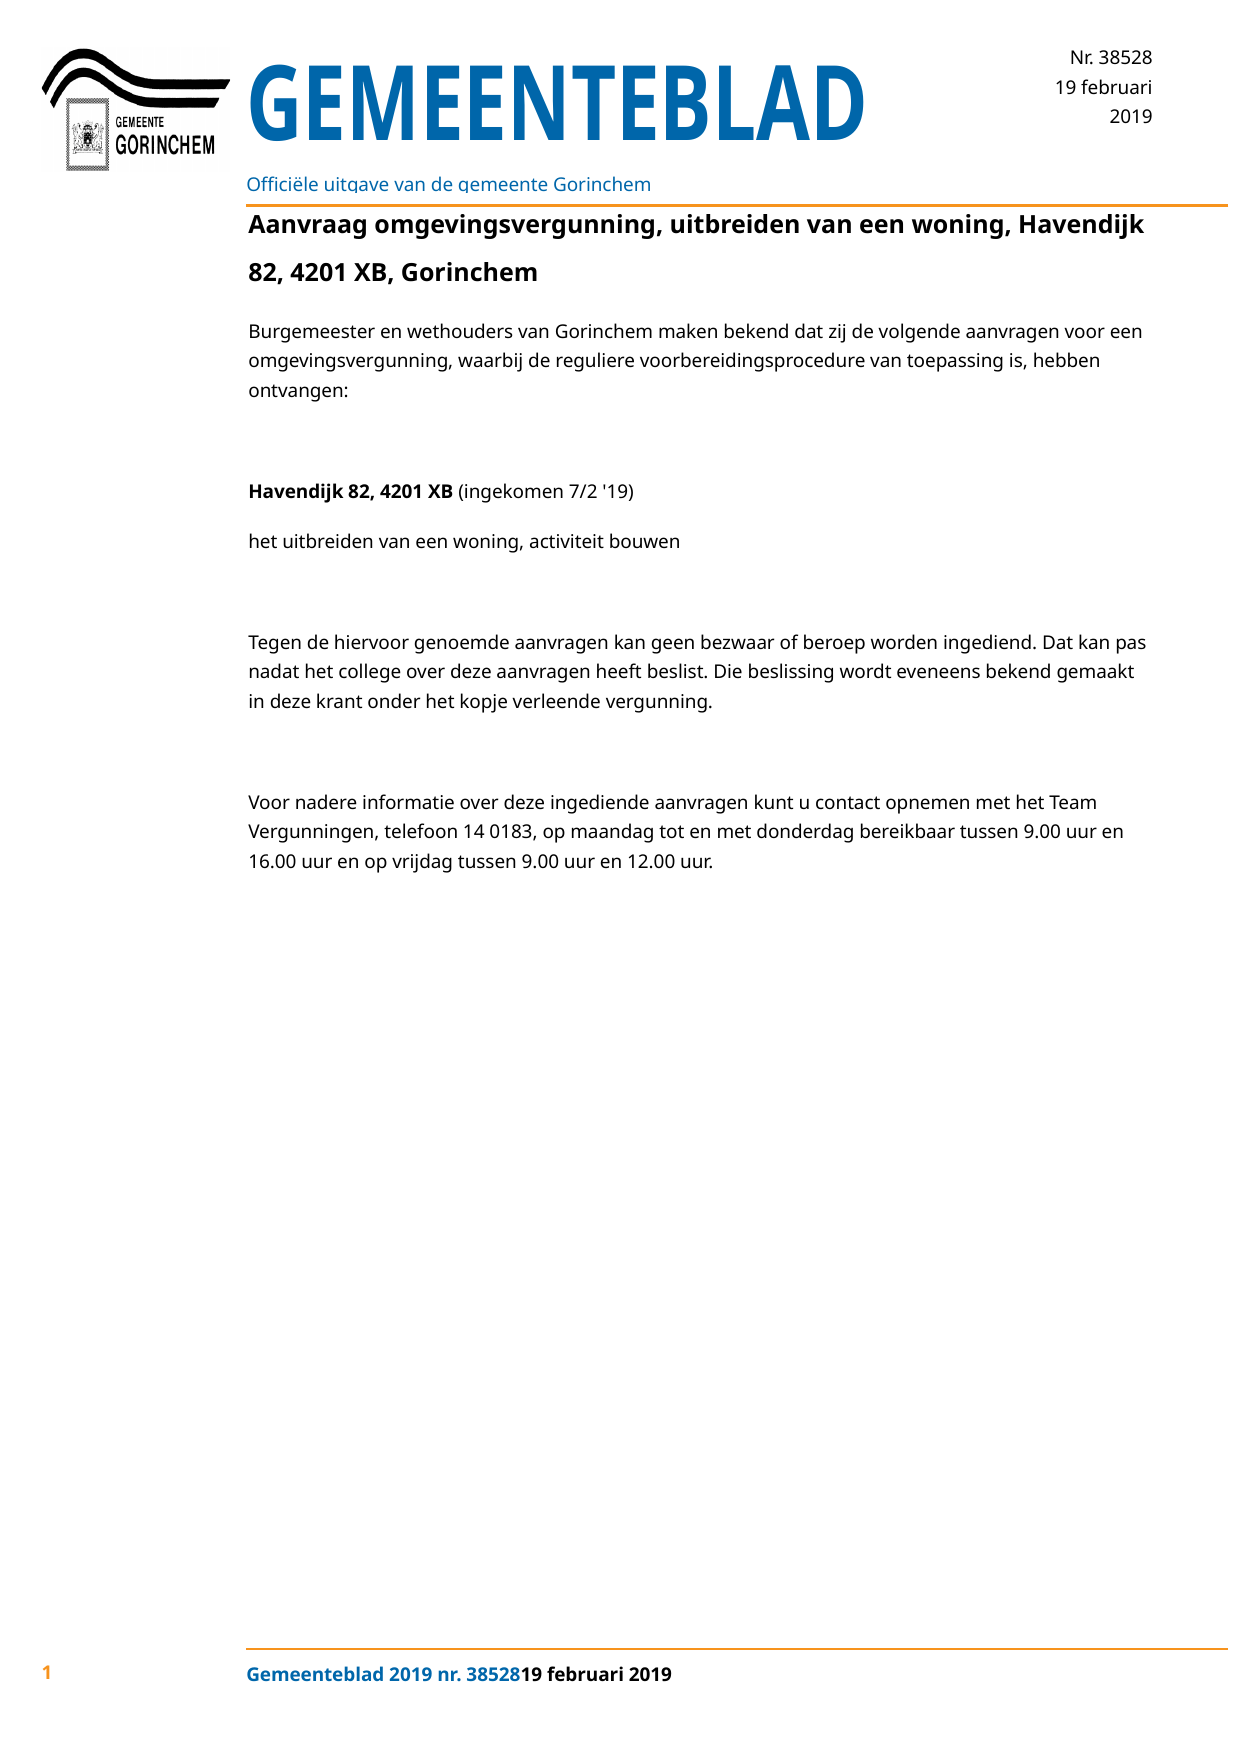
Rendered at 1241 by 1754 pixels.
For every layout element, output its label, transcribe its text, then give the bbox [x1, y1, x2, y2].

text het uitbreiden van een woning, activiteit bouwen [248, 528, 1152, 554]
text Burgemeester en wethouders van Gorinchem maken bekend dat zij de volgende aanvragen voor een omgevingsvergunning, waarbij de reguliere voorbereidingsprocedure van toepassing is, hebben ontvangen: [248, 318, 1152, 403]
text Tegen de hiervoor genoemde aanvragen kan geen bezwaar of beroep worden ingediend. Dat kan pas nadat het college over deze aanvragen heeft beslist. Die beslissing wordt eveneens bekend gemaakt in deze krant onder het kopje verleende vergunning. [248, 629, 1152, 714]
text Aanvraag omgevingsvergunning, uitbreiden van een woning, Havendijk 82, 4201 XB, Gorinchem [248, 207, 1152, 288]
picture [41, 47, 231, 172]
text Voor nadere informatie over deze ingediende aanvragen kunt u contact opnemen met het Team Vergunningen, telefoon 14 0183, op maandag tot en met donderdag bereikbaar tussen 9.00 uur en 16.00 uur en op vrijdag tussen 9.00 uur en 12.00 uur. [248, 789, 1152, 874]
text Havendijk 82, 4201 XB (ingekomen 7/2 '19) [248, 478, 1152, 504]
